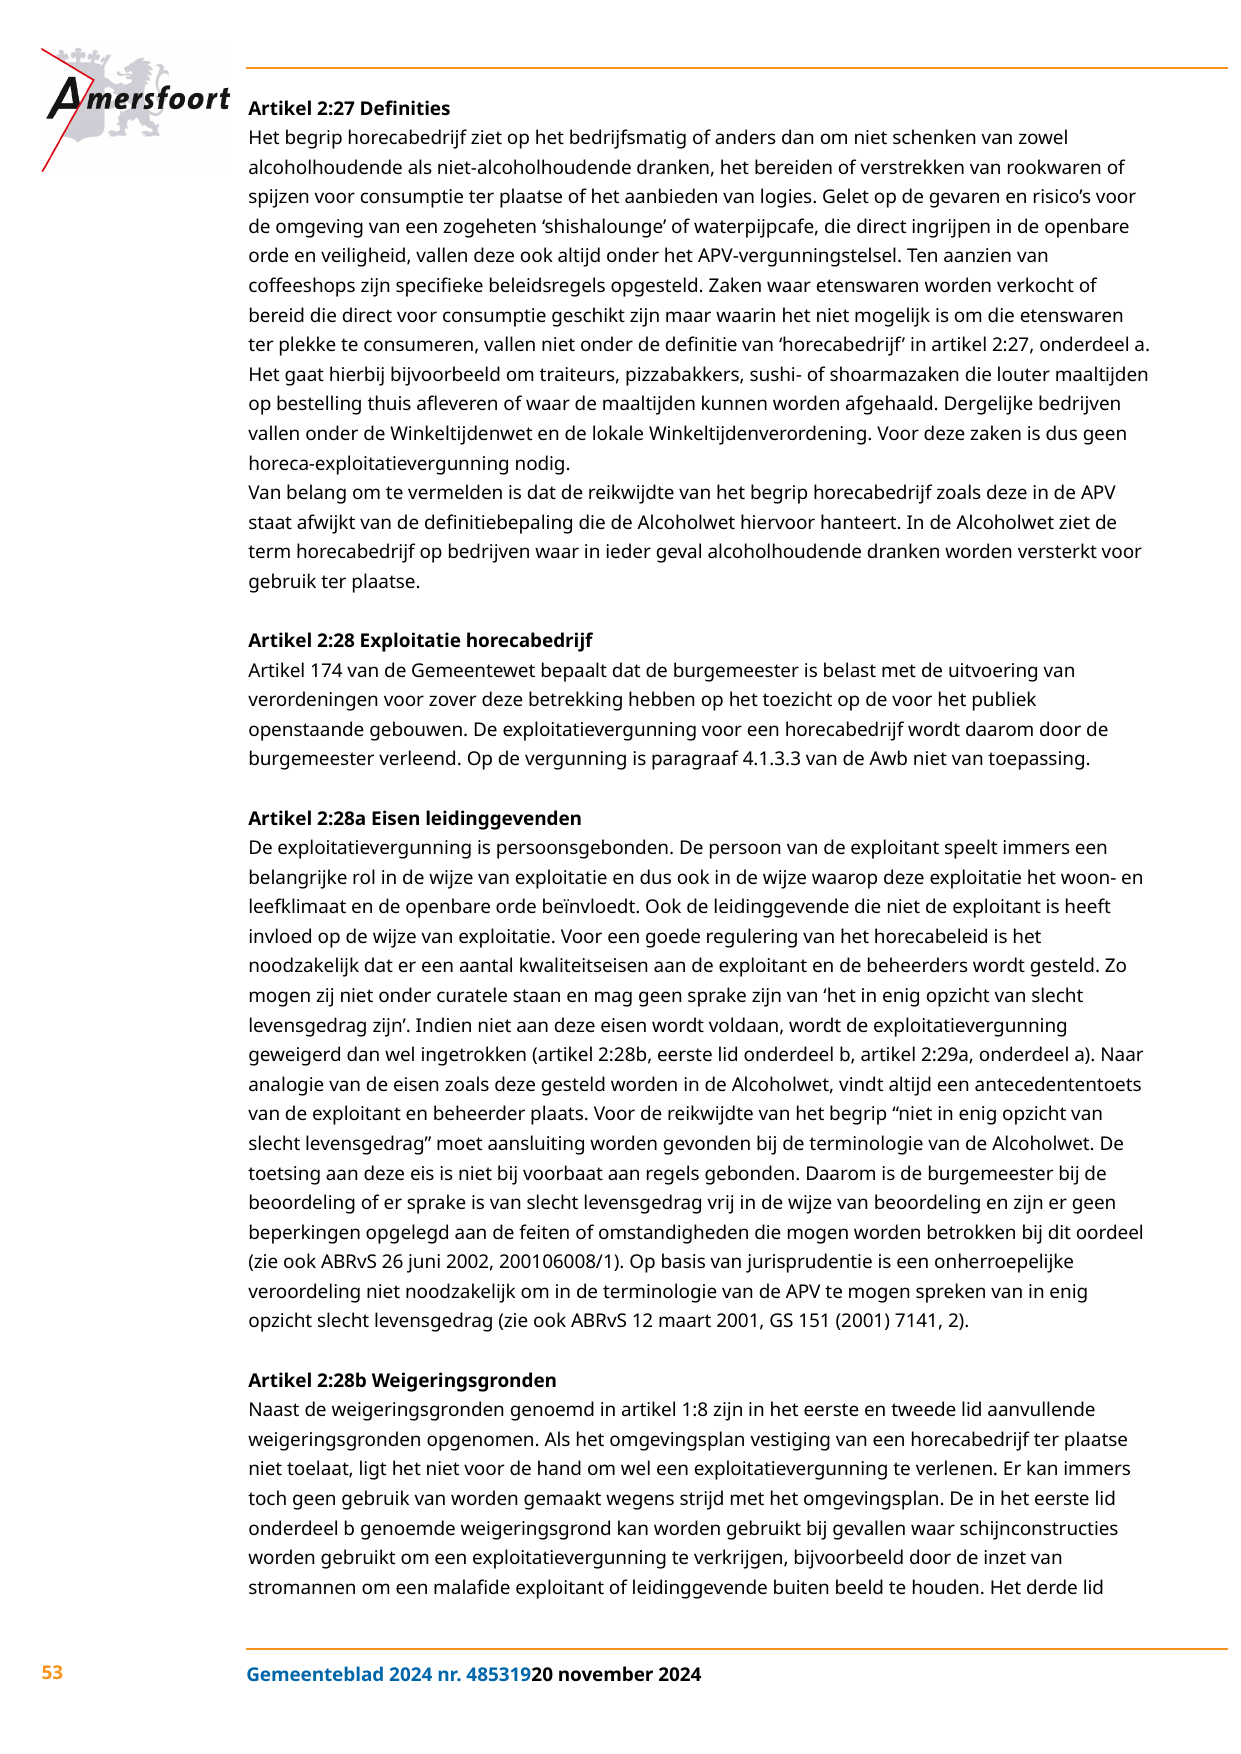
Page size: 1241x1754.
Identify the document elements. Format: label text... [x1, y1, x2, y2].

picture [41, 47, 231, 172]
text De exploitatievergunning is persoonsgebonden. De persoon van de exploitant speelt immers een belangrijke rol in de wijze van exploitatie en dus ook in de wijze waarop deze exploitatie het woon- en leefklimaat en de openbare orde beïnvloedt. Ook de leidinggevende die niet de exploitant is heeft invloed op de wijze van exploitatie. Voor een goede regulering van het horecabeleid is het noodzakelijk dat er een aantal kwaliteitseisen aan de exploitant en de beheerders wordt gesteld. Zo mogen zij niet onder curatele staan en mag geen sprake zijn van ‘het in enig opzicht van slecht levensgedrag zijn’. Indien niet aan deze eisen wordt voldaan, wordt de exploitatievergunning geweigerd dan wel ingetrokken (artikel 2:28b, eerste lid onderdeel b, artikel 2:29a, onderdeel a). Naar analogie van de eisen zoals deze gesteld worden in de Alcoholwet, vindt altijd een antecedententoets van de exploitant en beheerder plaats. Voor de reikwijdte van het begrip “niet in enig opzicht van slecht levensgedrag” moet aansluiting worden gevonden bij de terminologie van de Alcoholwet. De toetsing aan deze eis is niet bij voorbaat aan regels gebonden. Daarom is de burgemeester bij de beoordeling of er sprake is van slecht levensgedrag vrij in de wijze van beoordeling en zijn er geen beperkingen opgelegd aan de feiten of omstandigheden die mogen worden betrokken bij dit oordeel (zie ook ABRvS 26 juni 2002, 200106008/1). Op basis van jurisprudentie is een onherroepelijke veroordeling niet noodzakelijk om in de terminologie van de APV te mogen spreken van in enig opzicht slecht levensgedrag (zie ook ABRvS 12 maart 2001, GS 151 (2001) 7141, 2). [248, 834, 1152, 1333]
text Van belang om te vermelden is dat de reikwijdte van het begrip horecabedrijf zoals deze in de APV staat afwijkt van de definitiebepaling die de Alcoholwet hiervoor hanteert. In de Alcoholwet ziet de term horecabedrijf op bedrijven waar in ieder geval alcoholhoudende dranken worden versterkt voor gebruik ter plaatse. [248, 479, 1152, 594]
text Artikel 2:28 Exploitatie horecabedrijf [248, 627, 1152, 653]
text Artikel 2:27 Definities [248, 95, 1152, 121]
text Artikel 2:28b Weigeringsgronden [248, 1367, 1152, 1393]
text Artikel 2:28a Eisen leidinggevenden [248, 805, 1152, 831]
text Artikel 174 van de Gemeentewet bepaalt dat de burgemeester is belast met de uitvoering van verordeningen voor zover deze betrekking hebben op het toezicht op de voor het publiek openstaande gebouwen. De exploitatievergunning voor een horecabedrijf wordt daarom door de burgemeester verleend. Op de vergunning is paragraaf 4.1.3.3 van de Awb niet van toepassing. [248, 657, 1152, 771]
text Het begrip horecabedrijf ziet op het bedrijfsmatig of anders dan om niet schenken van zowel alcoholhoudende als niet-alcoholhoudende dranken, het bereiden of verstrekken van rookwaren of spijzen voor consumptie ter plaatse of het aanbieden van logies. Gelet op de gevaren en risico’s voor de omgeving van een zogeheten ‘shishalounge’ of waterpijpcafe, die direct ingrijpen in de openbare orde en veiligheid, vallen deze ook altijd onder het APV-vergunningstelsel. Ten aanzien van coffeeshops zijn specifieke beleidsregels opgesteld. Zaken waar etenswaren worden verkocht of bereid die direct voor consumptie geschikt zijn maar waarin het niet mogelijk is om die etenswaren ter plekke te consumeren, vallen niet onder de definitie van ‘horecabedrijf’ in artikel 2:27, onderdeel a. Het gaat hierbij bijvoorbeeld om traiteurs, pizzabakkers, sushi- of shoarmazaken die louter maaltijden op bestelling thuis afleveren of waar de maaltijden kunnen worden afgehaald. Dergelijke bedrijven vallen onder de Winkeltijdenwet en de lokale Winkeltijdenverordening. Voor deze zaken is dus geen horeca-exploitatievergunning nodig. [248, 124, 1152, 476]
text Naast de weigeringsgronden genoemd in artikel 1:8 zijn in het eerste en tweede lid aanvullende weigeringsgronden opgenomen. Als het omgevingsplan vestiging van een horecabedrijf ter plaatse niet toelaat, ligt het niet voor de hand om wel een exploitatievergunning te verlenen. Er kan immers toch geen gebruik van worden gemaakt wegens strijd met het omgevingsplan. De in het eerste lid onderdeel b genoemde weigeringsgrond kan worden gebruikt bij gevallen waar schijnconstructies worden gebruikt om een exploitatievergunning te verkrijgen, bijvoorbeeld door de inzet van stromannen om een malafide exploitant of leidinggevende buiten beeld te houden. Het derde lid [248, 1396, 1152, 1600]
